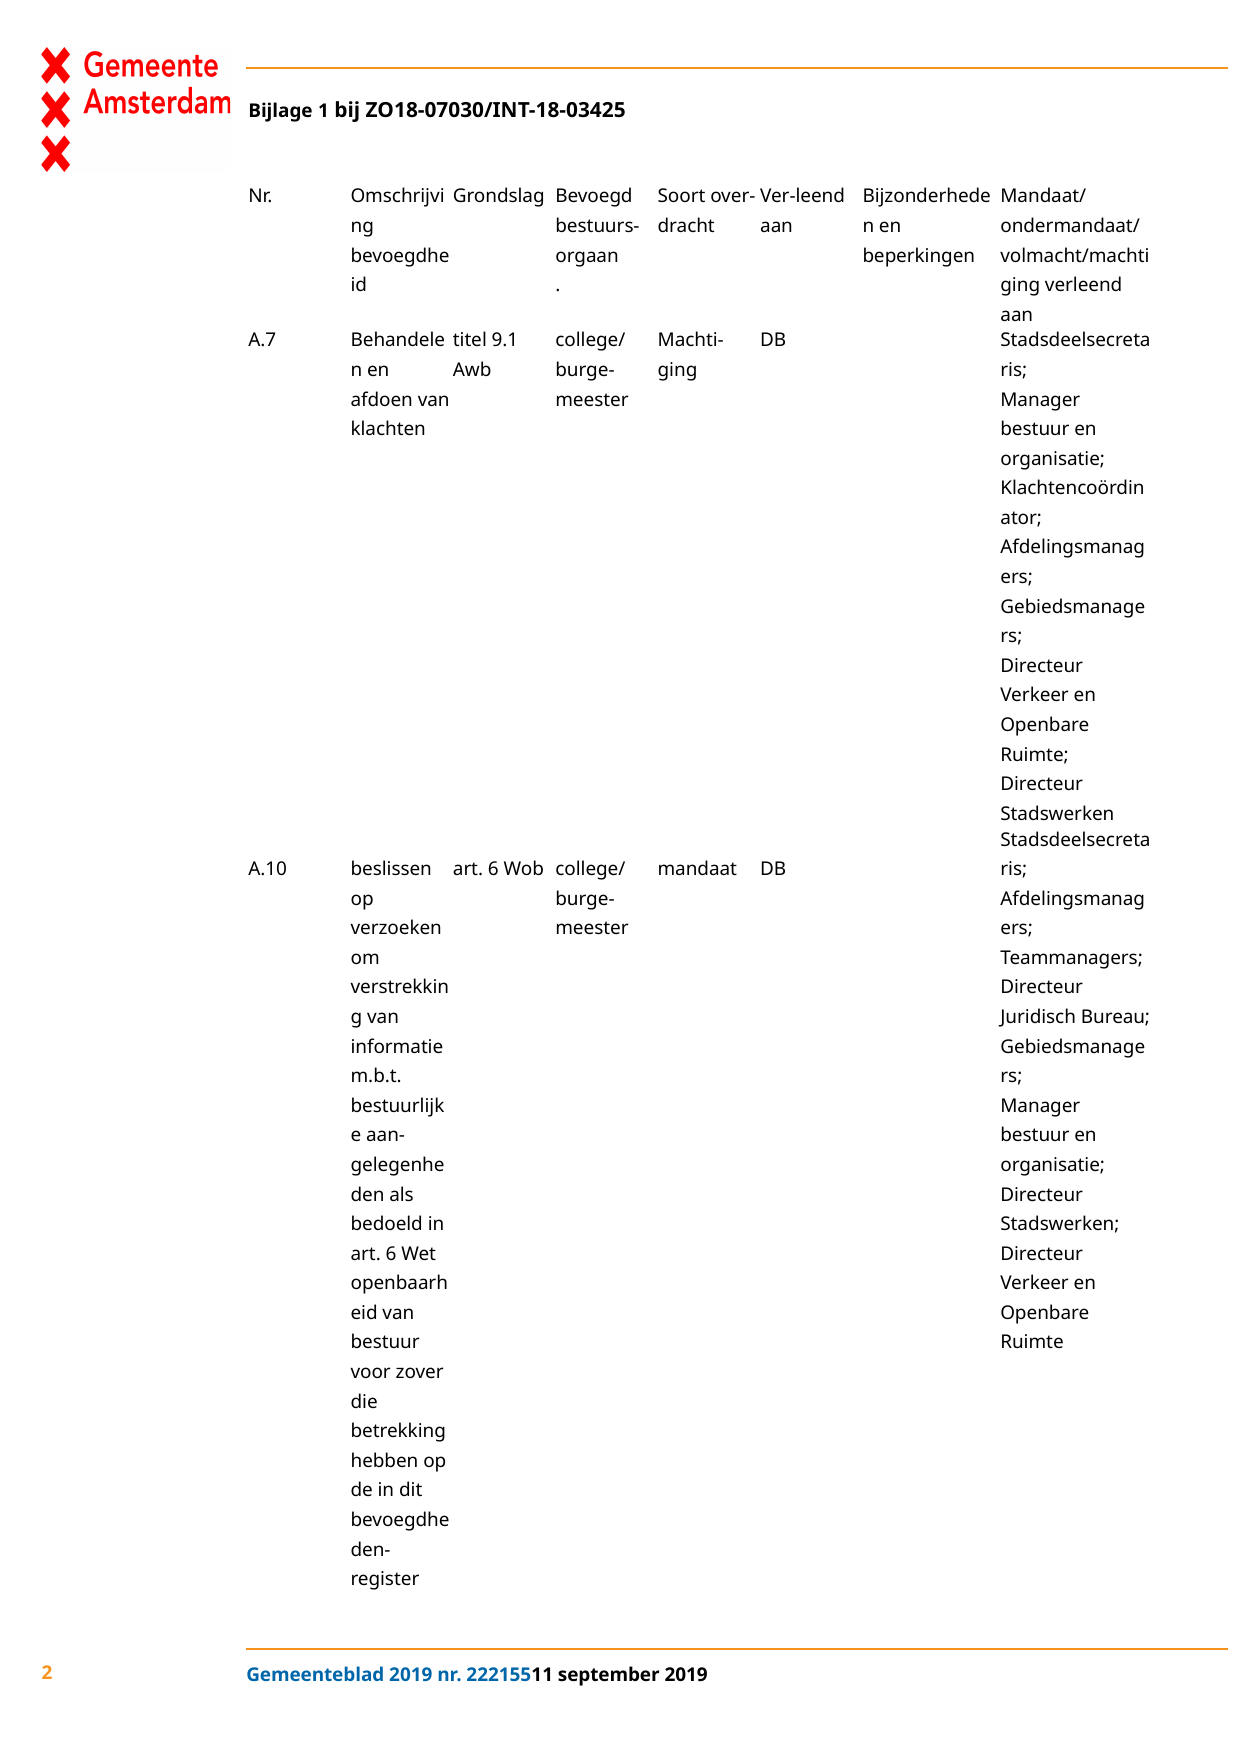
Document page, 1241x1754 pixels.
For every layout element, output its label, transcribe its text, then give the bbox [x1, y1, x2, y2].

table_header Grondslag [453, 153, 555, 327]
table_cell beslissen op verzoeken om verstrekking van informatie m.b.t. bestuurlijke aan-gelegenheden als bedoeld in art. 6 Wet openbaarheid van bestuur voor zover die betrekking hebben op de in dit bevoegdheden-register [350, 826, 453, 1591]
table_cell Machti- ging [658, 327, 760, 826]
table_cell mandaat [658, 826, 760, 1591]
table_cell titel 9.1 Awb [453, 327, 555, 826]
table_header Ver-leend aan [760, 153, 862, 327]
table_header Nr. [248, 153, 350, 327]
table_cell art. 6 Wob [453, 826, 555, 1591]
table_header Omschrijving bevoegdheid [350, 153, 453, 327]
table_cell DB [760, 826, 862, 1591]
text Bijlage 1 bij ZO18-07030/INT-18-03425 [248, 95, 1152, 123]
table_header Bijzonderheden en beperkingen [862, 153, 1000, 327]
table_cell A.10 [248, 826, 350, 1591]
table_cell [862, 826, 1000, 1591]
table_header Mandaat/ondermandaat/ volmacht/machtiging verleend aan [1000, 153, 1152, 327]
table_cell DB [760, 327, 862, 826]
table_cell college/ burge-meester [555, 826, 657, 1591]
table_cell [862, 327, 1000, 826]
table_header Bevoegd bestuurs-orgaan . [555, 153, 657, 327]
table_cell college/ burge- meester [555, 327, 657, 826]
picture [41, 47, 231, 172]
table_cell Behandelen en afdoen van klachten [350, 327, 453, 826]
table_header Soort over-dracht [658, 153, 760, 327]
table_cell Stadsdeelsecretaris; Afdelingsmanagers; Teammanagers; Directeur Juridisch Bureau; Gebiedsmanagers; Manager bestuur en organisatie; Directeur Stadswerken; Directeur Verkeer en Openbare Ruimte [1000, 826, 1152, 1591]
table_cell A.7 [248, 327, 350, 826]
table_cell Stadsdeelsecretaris; Manager bestuur en organisatie; Klachtencoördinator; Afdelingsmanagers; Gebiedsmanagers; Directeur Verkeer en Openbare Ruimte; Directeur Stadswerken [1000, 327, 1152, 826]
